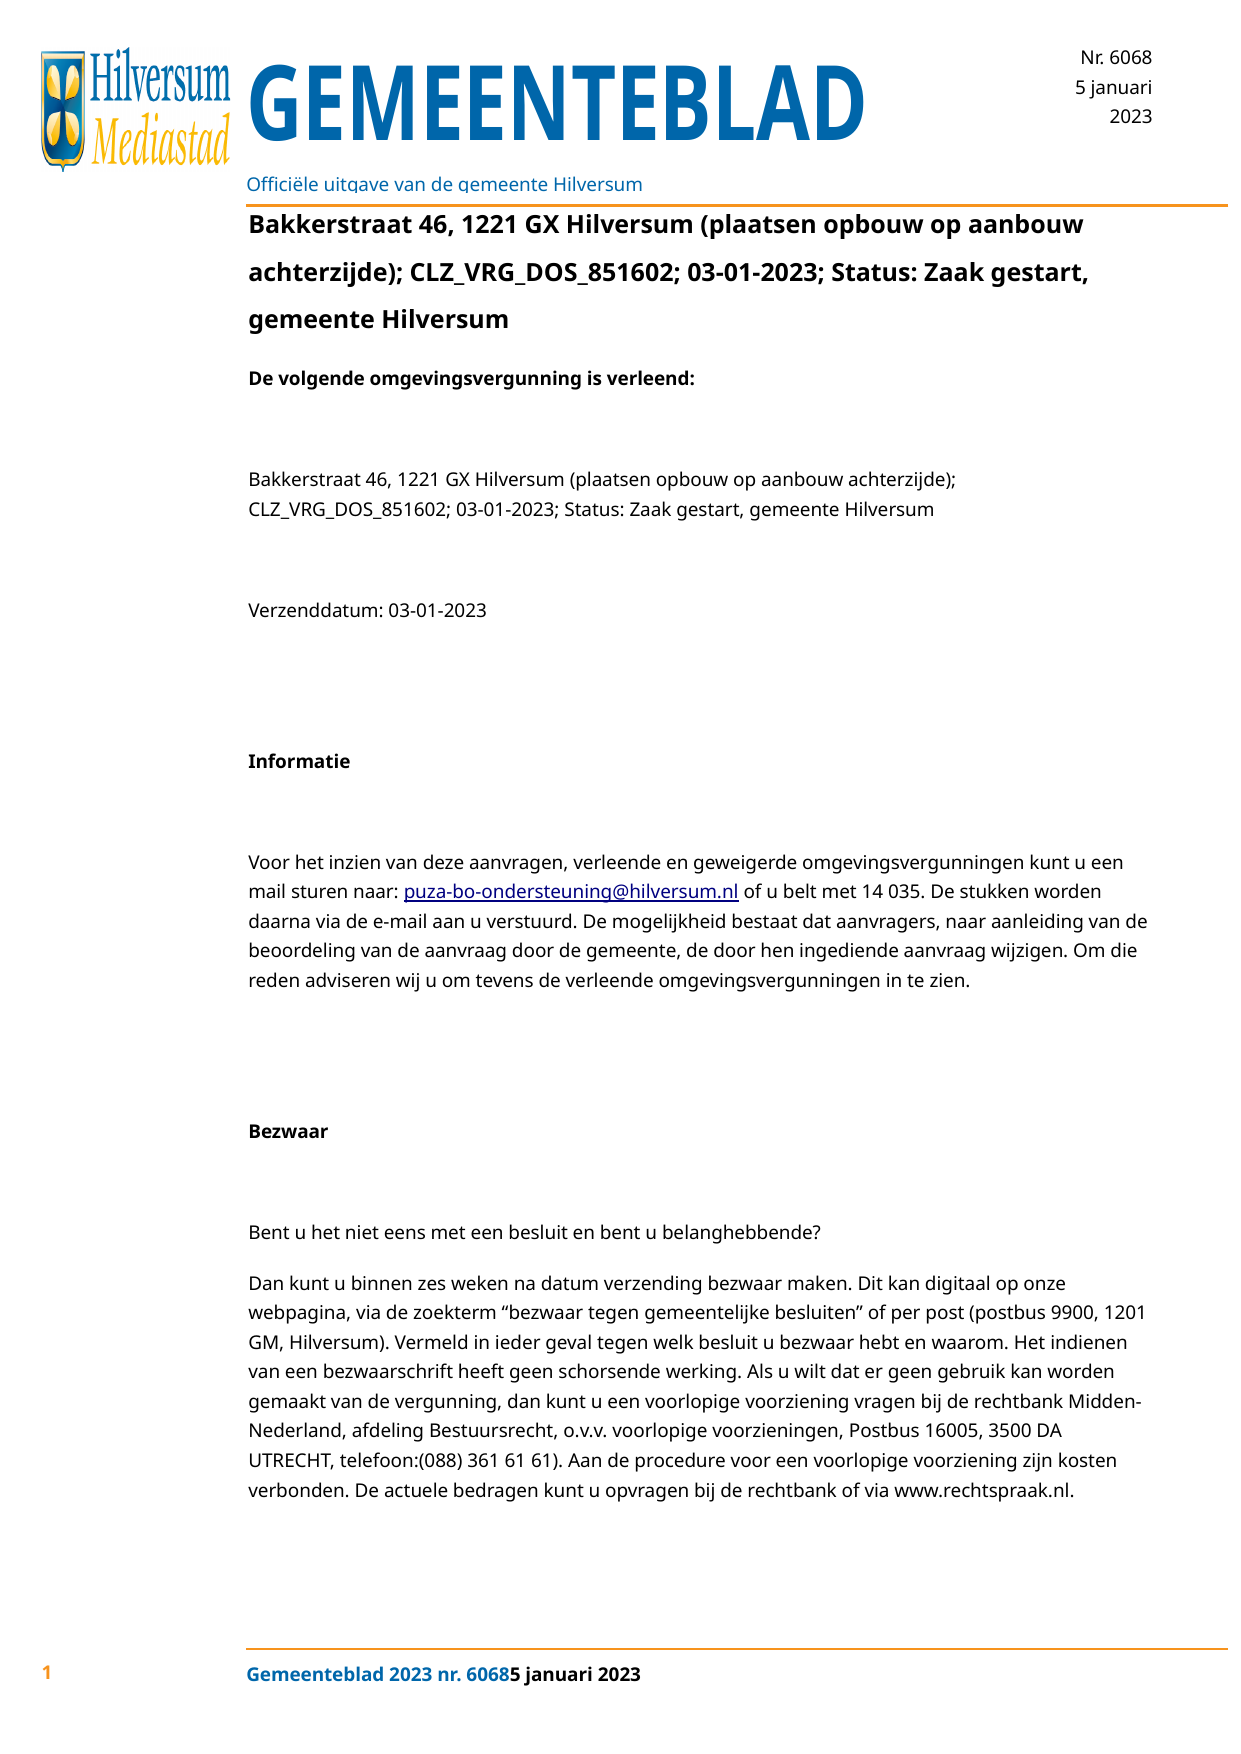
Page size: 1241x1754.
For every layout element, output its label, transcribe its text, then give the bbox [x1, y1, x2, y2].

text Bent u het niet eens met een besluit en bent u belanghebbende? [248, 1219, 1152, 1245]
text Dan kunt u binnen zes weken na datum verzending bezwaar maken. Dit kan digitaal op onze webpagina, via de zoekterm “bezwaar tegen gemeentelijke besluiten” of per post (postbus 9900, 1201 GM, Hilversum). Vermeld in ieder geval tegen welk besluit u bezwaar hebt en waarom. Het indienen van een bezwaarschrift heeft geen schorsende werking. Als u wilt dat er geen gebruik kan worden gemaakt van de vergunning, dan kunt u een voorlopige voorziening vragen bij de rechtbank Midden-Nederland, afdeling Bestuursrecht, o.v.v. voorlopige voorzieningen, Postbus 16005, 3500 DA UTRECHT, telefoon:(088) 361 61 61). Aan de procedure voor een voorlopige voorziening zijn kosten verbonden. De actuele bedragen kunt u opvragen bij de rechtbank of via www.rechtspraak.nl. [248, 1270, 1152, 1502]
text Voor het inzien van deze aanvragen, verleende en geweigerde omgevingsvergunningen kunt u een mail sturen naar: puza-bo-ondersteuning@hilversum.nl of u belt met 14 035. De stukken worden daarna via de e-mail aan u verstuurd. De mogelijkheid bestaat dat aanvragers, naar aanleiding van de beoordeling van de aanvraag door de gemeente, de door hen ingediende aanvraag wijzigen. Om die reden adviseren wij u om tevens de verleende omgevingsvergunningen in te zien. [248, 849, 1152, 993]
text Verzenddatum: 03-01-2023 [248, 597, 1152, 622]
text Bakkerstraat 46, 1221 GX Hilversum (plaatsen opbouw op aanbouw achterzijde); CLZ_VRG_DOS_851602; 03-01-2023; Status: Zaak gestart, gemeente Hilversum [248, 466, 1152, 522]
picture [41, 47, 231, 172]
text Bakkerstraat 46, 1221 GX Hilversum (plaatsen opbouw op aanbouw achterzijde); CLZ_VRG_DOS_851602; 03-01-2023; Status: Zaak gestart, gemeente Hilversum [248, 207, 1152, 336]
text Informatie [248, 748, 1152, 774]
text De volgende omgevingsvergunning is verleend: [248, 366, 1152, 391]
text Bezwaar [248, 1118, 1152, 1144]
